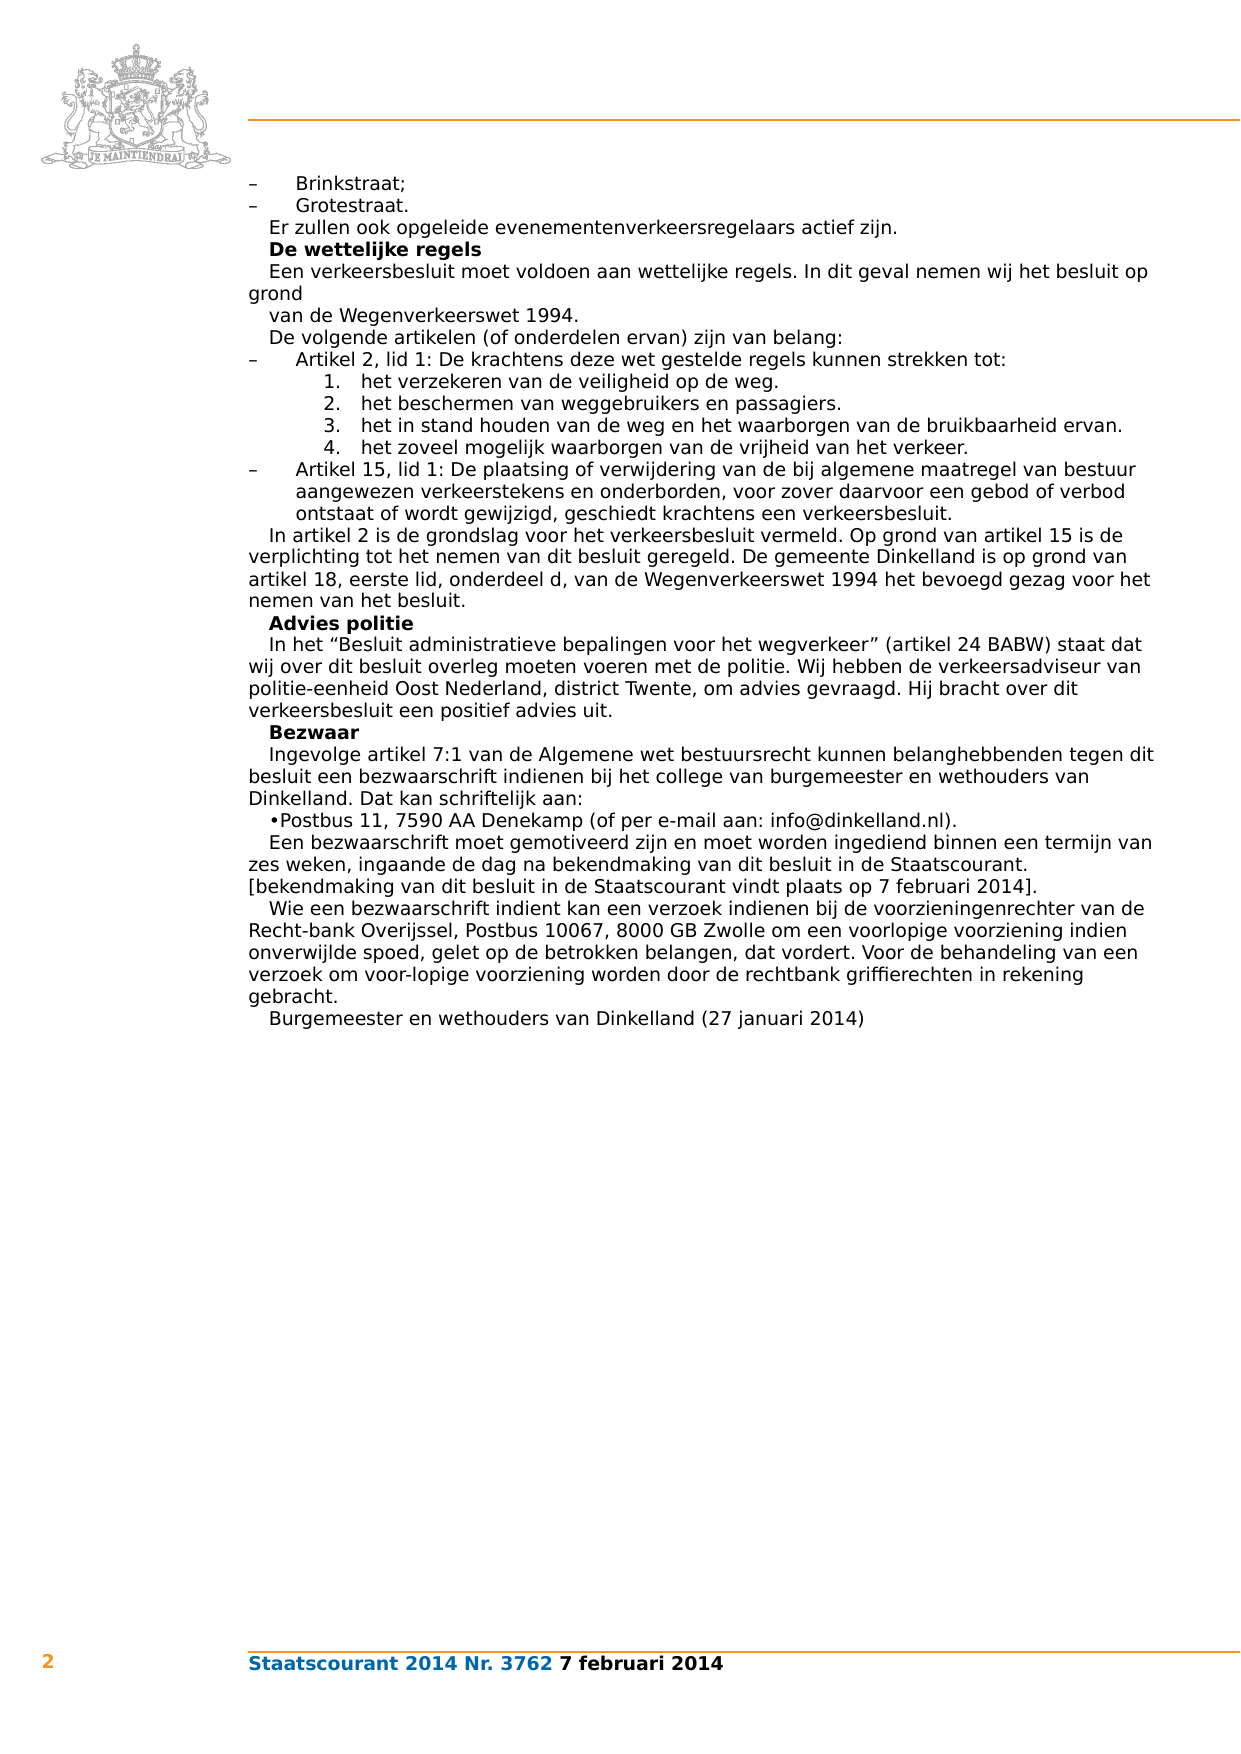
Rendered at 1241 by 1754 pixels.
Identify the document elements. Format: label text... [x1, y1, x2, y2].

list het in stand houden van de weg en het waarborgen van de bruikbaarheid ervan. [323, 414, 1163, 437]
list Brinkstraat; [248, 173, 1163, 195]
text Bezwaar [248, 722, 1163, 744]
text van de Wegenverkeerswet 1994. [248, 305, 1163, 327]
text Advies politie [248, 612, 1163, 634]
list Grotestraat. [248, 195, 1163, 217]
text Er zullen ook opgeleide evenementenverkeersregelaars actief zijn. [248, 217, 1163, 239]
text Ingevolge artikel 7:1 van de Algemene wet bestuursrecht kunnen belanghebbenden tegen dit besluit een bezwaarschrift indienen bij het college van burgemeester en wethouders van Dinkelland. Dat kan schriftelijk aan: [248, 744, 1163, 810]
text In het “Besluit administratieve bepalingen voor het wegverkeer” (artikel 24 BABW) staat dat wij over dit besluit overleg moeten voeren met de politie. Wij hebben de verkeersadviseur van politie-eenheid Oost Nederland, district Twente, om advies gevraagd. Hij bracht over dit verkeersbesluit een positief advies uit. [248, 634, 1163, 722]
list het verzekeren van de veiligheid op de weg. [323, 371, 1163, 393]
text •Postbus 11, 7590 AA Denekamp (of per e-mail aan: info@dinkelland.nl). [248, 810, 1163, 832]
text De volgende artikelen (of onderdelen ervan) zijn van belang: [248, 327, 1163, 349]
text Een verkeersbesluit moet voldoen aan wettelijke regels. In dit geval nemen wij het besluit op grond [248, 261, 1163, 305]
list Artikel 15, lid 1: De plaatsing of verwijdering van de bij algemene maatregel van bestuur aangewezen verkeerstekens en onderborden, voor zover daarvoor een gebod of verbod ontstaat of wordt gewijzigd, geschiedt krachtens een verkeersbesluit. [248, 458, 1163, 524]
list het zoveel mogelijk waarborgen van de vrijheid van het verkeer. [323, 437, 1163, 458]
list Artikel 2, lid 1: De krachtens deze wet gestelde regels kunnen strekken tot: [248, 349, 1163, 371]
text Een bezwaarschrift moet gemotiveerd zijn en moet worden ingediend binnen een termijn van zes weken, ingaande de dag na bekendmaking van dit besluit in de Staatscourant. [bekendmaking van dit besluit in de Staatscourant vindt plaats op 7 februari 2014]. [248, 832, 1163, 898]
text Burgemeester en wethouders van Dinkelland (27 januari 2014) [248, 1008, 1163, 1030]
text De wettelijke regels [248, 239, 1163, 261]
text Wie een bezwaarschrift indient kan een verzoek indienen bij de voorzieningenrechter van de Recht-bank Overijssel, Postbus 10067, 8000 GB Zwolle om een voorlopige voorziening indien onverwijlde spoed, gelet op de betrokken belangen, dat vordert. Voor de behandeling van een verzoek om voor-lopige voorziening worden door de rechtbank griffierechten in rekening gebracht. [248, 898, 1163, 1008]
text In artikel 2 is de grondslag voor het verkeersbesluit vermeld. Op grond van artikel 15 is de verplichting tot het nemen van dit besluit geregeld. De gemeente Dinkelland is op grond van artikel 18, eerste lid, onderdeel d, van de Wegenverkeerswet 1994 het bevoegd gezag voor het nemen van het besluit. [248, 524, 1163, 612]
list het beschermen van weggebruikers en passagiers. [323, 393, 1163, 414]
picture [41, 44, 231, 169]
